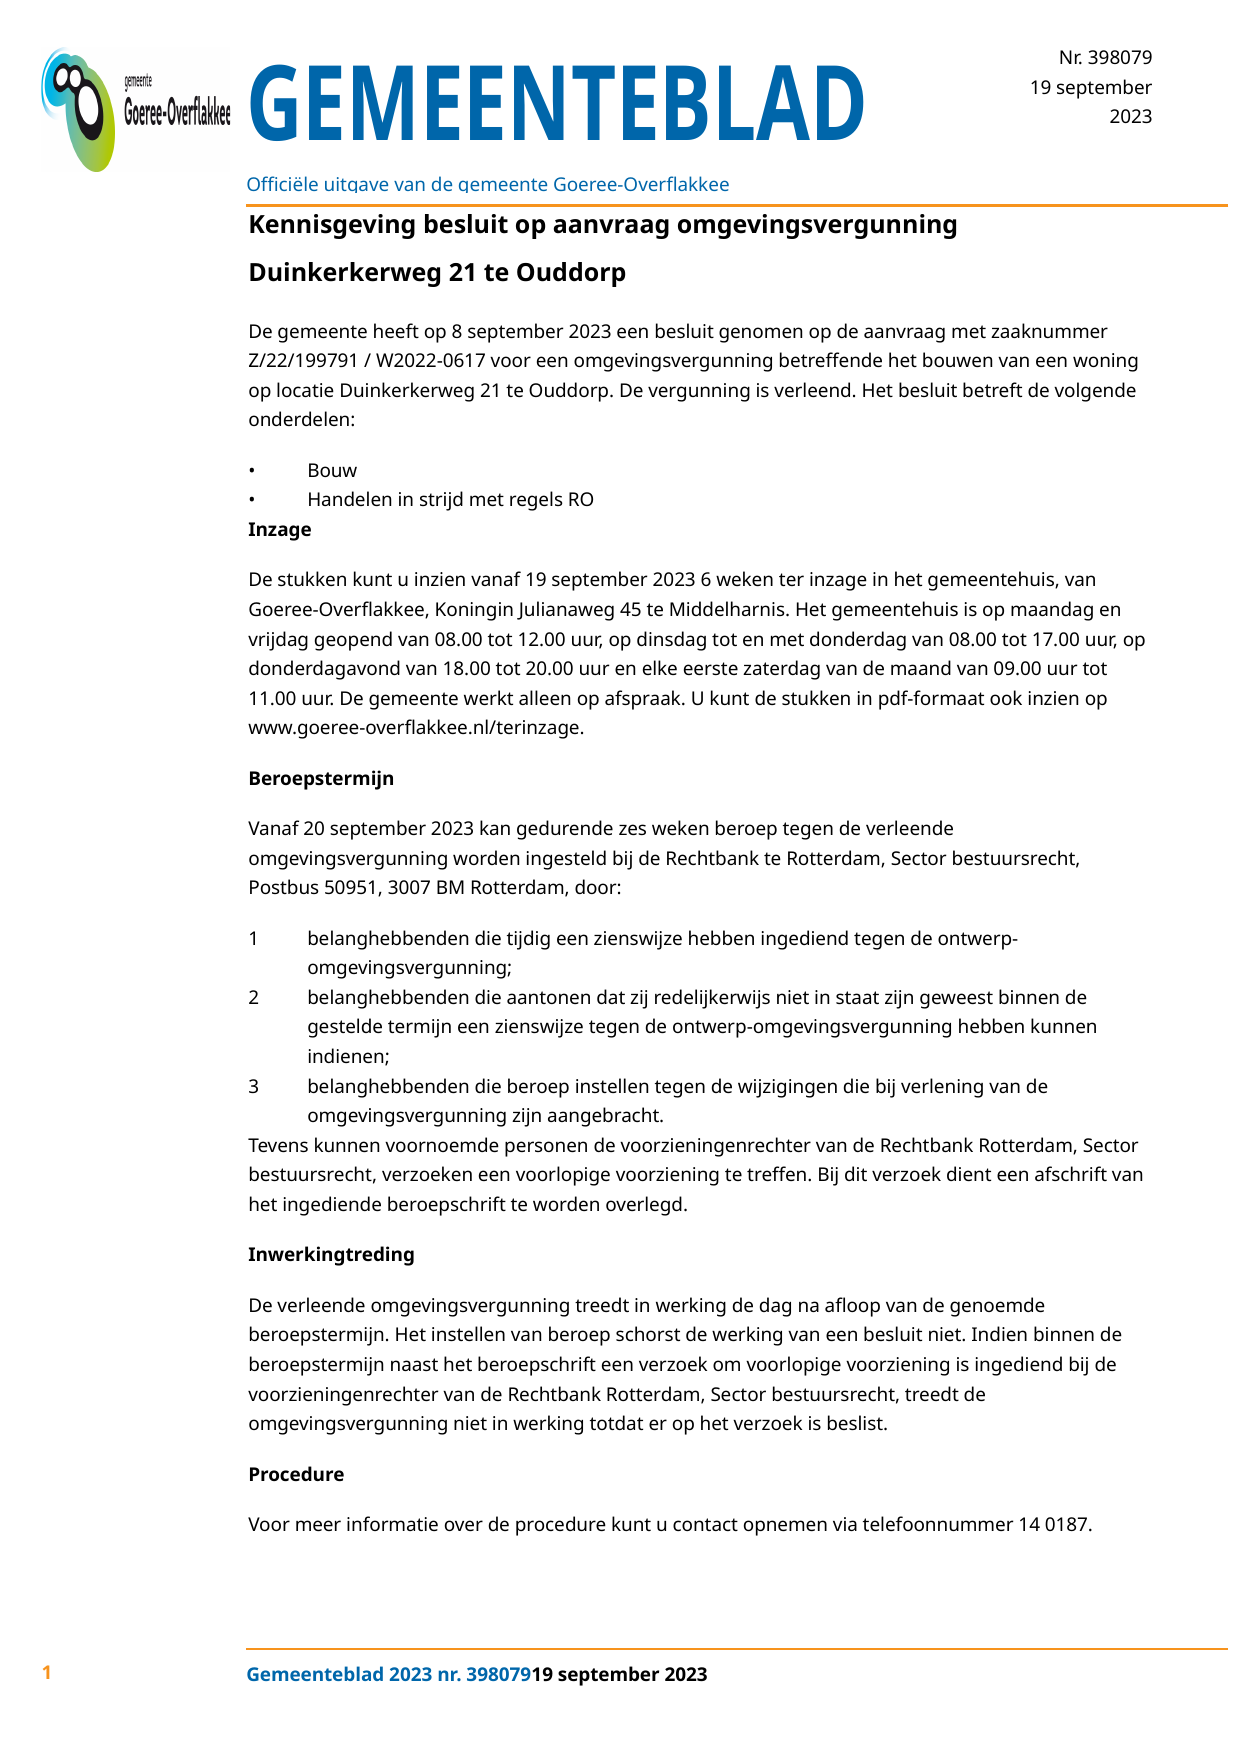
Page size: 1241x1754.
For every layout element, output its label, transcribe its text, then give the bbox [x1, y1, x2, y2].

text Kennisgeving besluit op aanvraag omgevingsvergunning Duinkerkerweg 21 te Ouddorp [248, 207, 1152, 288]
list belanghebbenden die tijdig een zienswijze hebben ingediend tegen de ontwerp-omgevingsvergunning; [248, 925, 1152, 980]
text Inwerkingtreding [248, 1242, 1152, 1267]
text De verleende omgevingsvergunning treedt in werking de dag na afloop van de genoemde beroepstermijn. Het instellen van beroep schorst de werking van een besluit niet. Indien binnen de beroepstermijn naast het beroepschrift een verzoek om voorlopige voorziening is ingediend bij de voorzieningenrechter van de Rechtbank Rotterdam, Sector bestuursrecht, treedt de omgevingsvergunning niet in werking totdat er op het verzoek is beslist. [248, 1292, 1152, 1436]
text Procedure [248, 1461, 1152, 1487]
text Inzage [248, 516, 1152, 542]
list Bouw [248, 457, 1152, 483]
list belanghebbenden die beroep instellen tegen de wijzigingen die bij verlening van de omgevingsvergunning zijn aangebracht. [248, 1073, 1152, 1128]
list Handelen in strijd met regels RO [248, 487, 1152, 512]
picture [41, 47, 231, 172]
text Beroepstermijn [248, 765, 1152, 791]
text Tevens kunnen voornoemde personen de voorzieningenrechter van de Rechtbank Rotterdam, Sector bestuursrecht, verzoeken een voorlopige voorziening te treffen. Bij dit verzoek dient een afschrift van het ingediende beroepschrift te worden overlegd. [248, 1132, 1152, 1217]
list belanghebbenden die aantonen dat zij redelijkerwijs niet in staat zijn geweest binnen de gestelde termijn een zienswijze tegen de ontwerp-omgevingsvergunning hebben kunnen indienen; [248, 984, 1152, 1069]
text Voor meer informatie over de procedure kunt u contact opnemen via telefoonnummer 14 0187. [248, 1511, 1152, 1537]
text Vanaf 20 september 2023 kan gedurende zes weken beroep tegen de verleende omgevingsvergunning worden ingesteld bij de Rechtbank te Rotterdam, Sector bestuursrecht, Postbus 50951, 3007 BM Rotterdam, door: [248, 815, 1152, 900]
text De stukken kunt u inzien vanaf 19 september 2023 6 weken ter inzage in het gemeentehuis, van Goeree-Overflakkee, Koningin Julianaweg 45 te Middelharnis. Het gemeentehuis is op maandag en vrijdag geopend van 08.00 tot 12.00 uur, op dinsdag tot en met donderdag van 08.00 tot 17.00 uur, op donderdagavond van 18.00 tot 20.00 uur en elke eerste zaterdag van de maand van 09.00 uur tot 11.00 uur. De gemeente werkt alleen op afspraak. U kunt de stukken in pdf-formaat ook inzien op www.goeree-overflakkee.nl/terinzage. [248, 567, 1152, 740]
text De gemeente heeft op 8 september 2023 een besluit genomen op de aanvraag met zaaknummer Z/22/199791 / W2022-0617 voor een omgevingsvergunning betreffende het bouwen van een woning op locatie Duinkerkerweg 21 te Ouddorp. De vergunning is verleend. Het besluit betreft de volgende onderdelen: [248, 318, 1152, 432]
